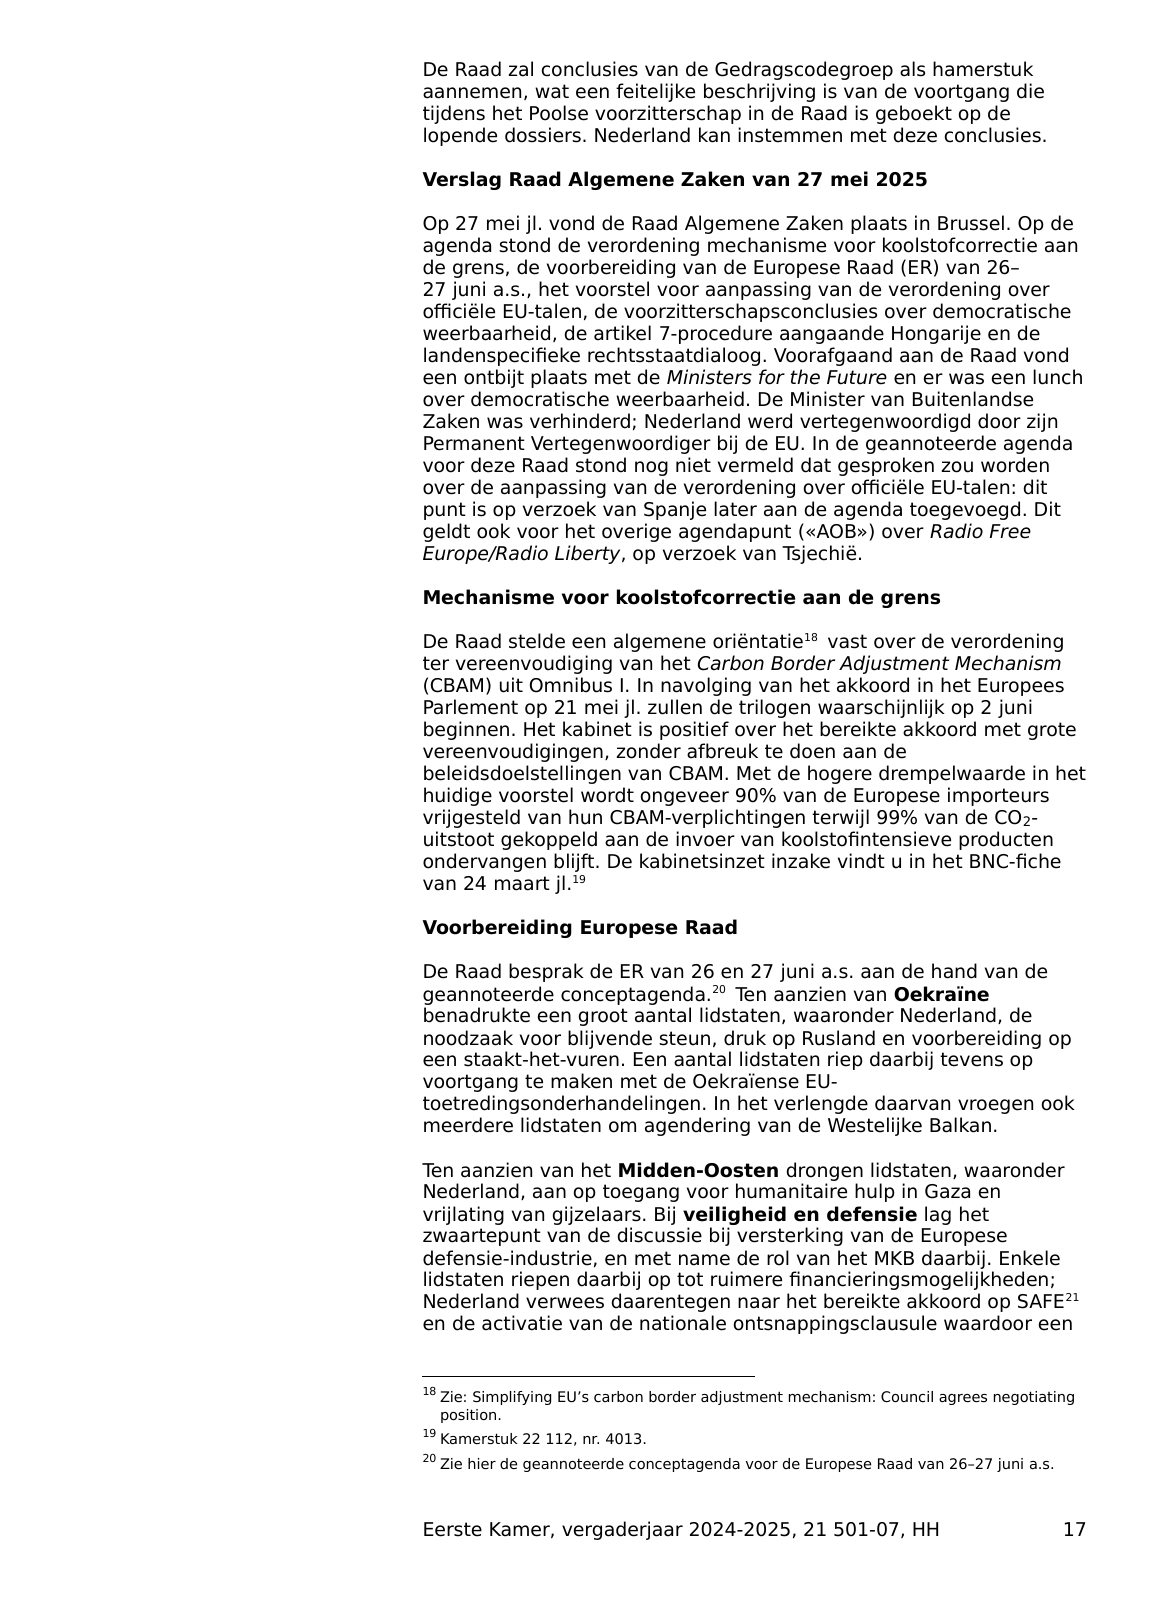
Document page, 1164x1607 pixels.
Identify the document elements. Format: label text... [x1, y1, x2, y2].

text De Raad besprak de ER van 26 en 27 juni a.s. aan de hand van de geannoteerde conceptagenda. Ten aanzien van Oekraïne benadrukte een groot aantal lidstaten, waaronder Nederland, de noodzaak voor blijvende steun, druk op Rusland en voorbereiding op een staakt-het-vuren. Een aantal lidstaten riep daarbij tevens op voortgang te maken met de Oekraïense EU-toetredingsonderhandelingen. In het verlengde daarvan vroegen ook meerdere lidstaten om agendering van de Westelijke Balkan. [422, 961, 1087, 1137]
text Op 27 mei jl. vond de Raad Algemene Zaken plaats in Brussel. Op de agenda stond de verordening mechanisme voor koolstofcorrectie aan de grens, de voorbereiding van de Europese Raad (ER) van 26–27 juni a.s., het voorstel voor aanpassing van de verordening over officiële EU-talen, de voorzitterschapsconclusies over democratische weerbaarheid, de artikel 7-procedure aangaande Hongarije en de landenspecifieke rechtsstaatdialoog. Voorafgaand aan de Raad vond een ontbijt plaats met de Ministers for the Future en er was een lunch over democratische weerbaarheid. De Minister van Buitenlandse Zaken was verhinderd; Nederland werd vertegenwoordigd door zijn Permanent Vertegenwoordiger bij de EU. In de geannoteerde agenda voor deze Raad stond nog niet vermeld dat gesproken zou worden over de aanpassing van de verordening over officiële EU-talen: dit punt is op verzoek van Spanje later aan de agenda toegevoegd. Dit geldt ook voor het overige agendapunt («AOB») over Radio Free Europe/Radio Liberty, op verzoek van Tsjechië. [422, 213, 1087, 565]
text Kamerstuk 22 112, nr. 4013. [422, 1427, 1087, 1449]
text Zie: Simplifying EU’s carbon border adjustment mechanism: Council agrees negotiating position. [422, 1385, 1087, 1424]
text De Raad zal conclusies van de Gedragscodegroep als hamerstuk aannemen, wat een feitelijke beschrijving is van de voortgang die tijdens het Poolse voorzitterschap in de Raad is geboekt op de lopende dossiers. Nederland kan instemmen met deze conclusies. [422, 59, 1087, 147]
text Ten aanzien van het Midden-Oosten drongen lidstaten, waaronder Nederland, aan op toegang voor humanitaire hulp in Gaza en vrijlating van gijzelaars. Bij veiligheid en defensie lag het zwaartepunt van de discussie bij versterking van de Europese defensie-industrie, en met name de rol van het MKB daarbij. Enkele lidstaten riepen daarbij op tot ruimere financieringsmogelijkheden; Nederland verwees daarentegen naar het bereikte akkoord op SAFE en de activatie van de nationale ontsnappingsclausule waardoor een [422, 1159, 1087, 1335]
text De Raad stelde een algemene oriëntatie vast over de verordening ter vereenvoudiging van het Carbon Border Adjustment Mechanism (CBAM) uit Omnibus I. In navolging van het akkoord in het Europees Parlement op 21 mei jl. zullen de trilogen waarschijnlijk op 2 juni beginnen. Het kabinet is positief over het bereikte akkoord met grote vereenvoudigingen, zonder afbreuk te doen aan de beleidsdoelstellingen van CBAM. Met de hogere drempelwaarde in het huidige voorstel wordt ongeveer 90% van de Europese importeurs vrijgesteld van hun CBAM-verplichtingen terwijl 99% van de CO2-uitstoot gekoppeld aan de invoer van koolstofintensieve producten ondervangen blijft. De kabinetsinzet inzake vindt u in het BNC-fiche van 24 maart jl. [422, 631, 1087, 895]
subtitle Verslag Raad Algemene Zaken van 27 mei 2025 [422, 169, 1087, 191]
text Zie hier de geannoteerde conceptagenda voor de Europese Raad van 26–27 juni a.s. [422, 1452, 1087, 1474]
subtitle Mechanisme voor koolstofcorrectie aan de grens [422, 587, 1087, 609]
subtitle Voorbereiding Europese Raad [422, 917, 1087, 939]
